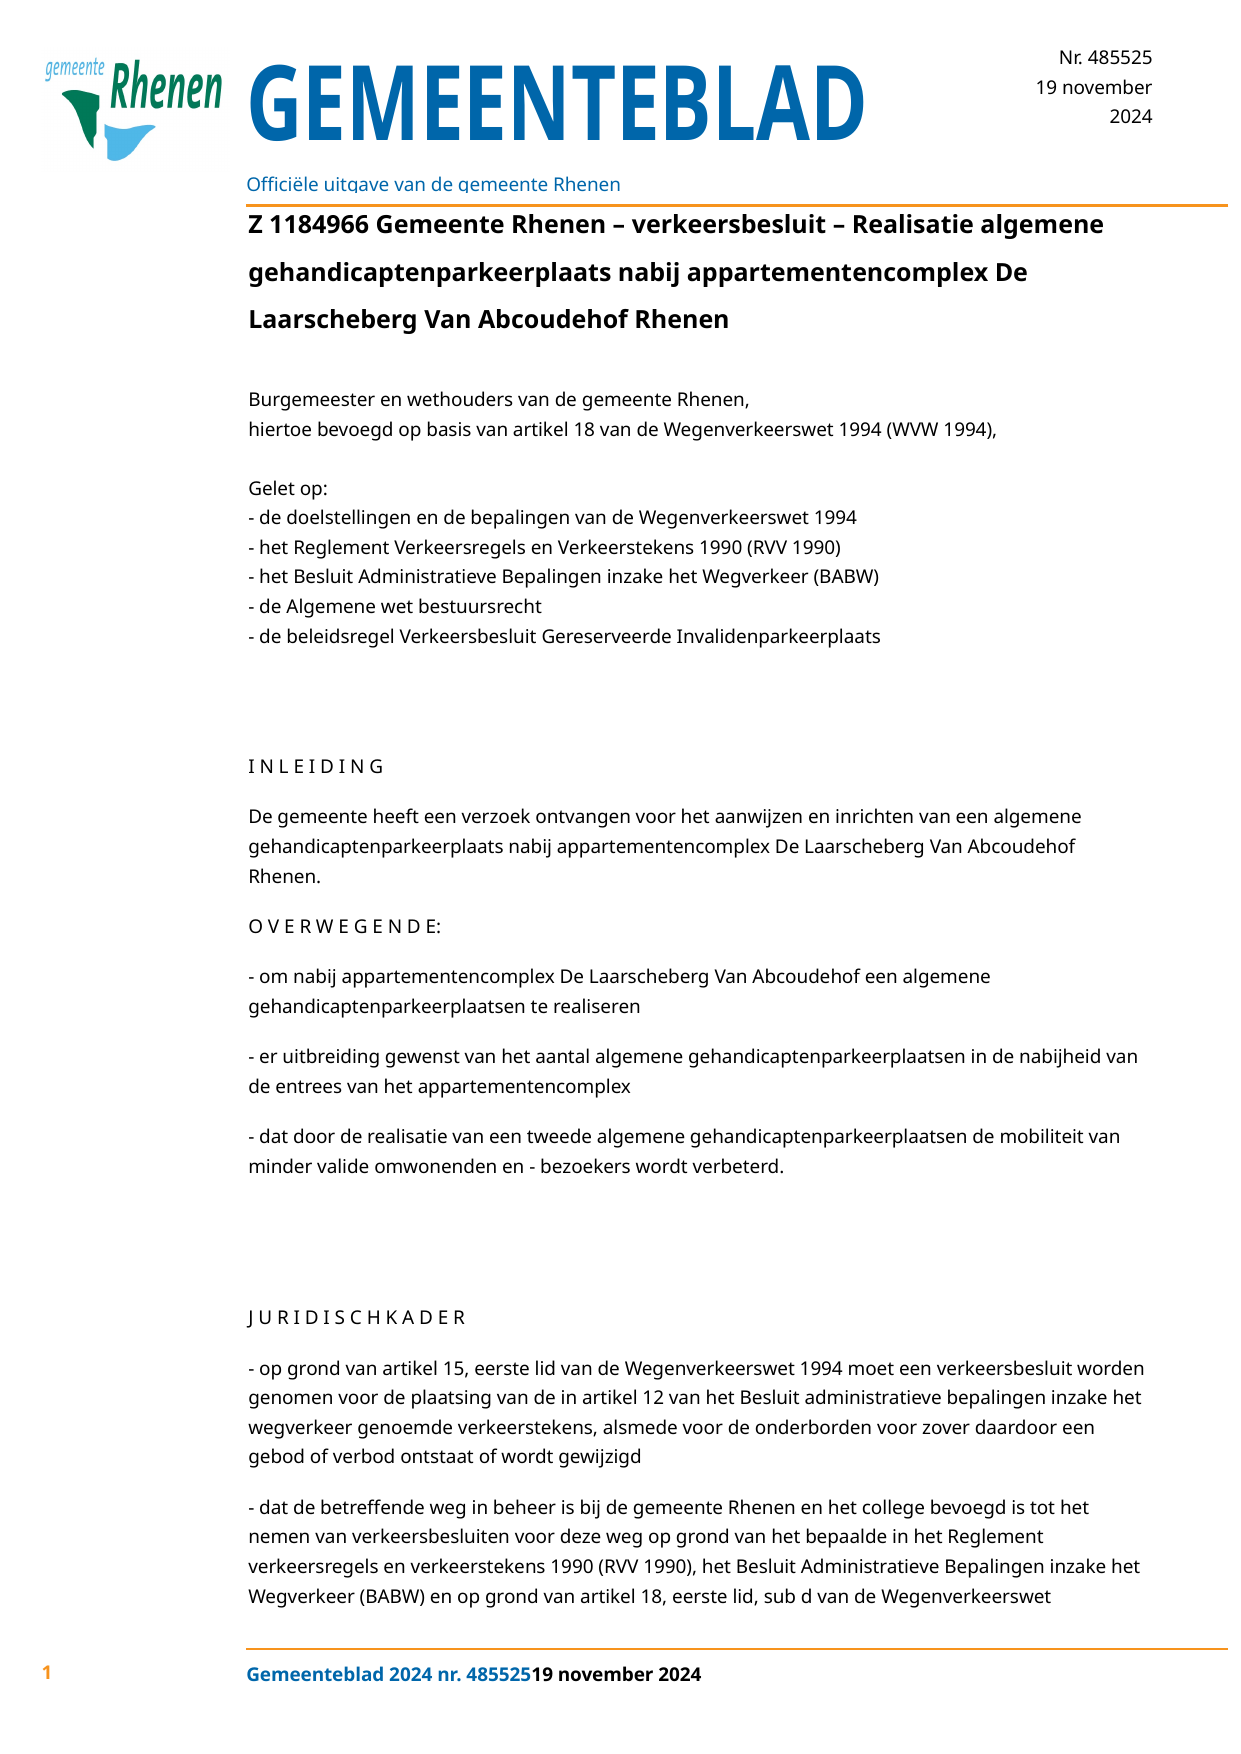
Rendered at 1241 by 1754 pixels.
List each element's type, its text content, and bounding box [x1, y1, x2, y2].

text hiertoe bevoegd op basis van artikel 18 van de Wegenverkeerswet 1994 (WVW 1994), [248, 416, 1152, 442]
text - er uitbreiding gewenst van het aantal algemene gehandicaptenparkeerplaatsen in de nabijheid van de entrees van het appartementencomplex [248, 1044, 1152, 1099]
text Gelet op: [248, 475, 1152, 501]
text - de beleidsregel Verkeersbesluit Gereserveerde Invalidenparkeerplaats [248, 623, 1152, 649]
text Z 1184966 Gemeente Rhenen – verkeersbesluit – Realisatie algemene gehandicaptenparkeerplaats nabij appartementencomplex De Laarscheberg Van Abcoudehof Rhenen [248, 207, 1152, 336]
text - om nabij appartementencomplex De Laarscheberg Van Abcoudehof een algemene gehandicaptenparkeerplaatsen te realiseren [248, 964, 1152, 1019]
text I N L E I D I N G [248, 753, 1152, 779]
text O V E R W E G E N D E: [248, 913, 1152, 939]
text De gemeente heeft een verzoek ontvangen voor het aanwijzen en inrichten van een algemene gehandicaptenparkeerplaats nabij appartementencomplex De Laarscheberg Van Abcoudehof Rhenen. [248, 804, 1152, 889]
text - op grond van artikel 15, eerste lid van de Wegenverkeerswet 1994 moet een verkeersbesluit worden genomen voor de plaatsing van de in artikel 12 van het Besluit administratieve bepalingen inzake het wegverkeer genoemde verkeerstekens, alsmede voor de onderborden voor zover daardoor een gebod of verbod ontstaat of wordt gewijzigd [248, 1355, 1152, 1469]
text - het Besluit Administratieve Bepalingen inzake het Wegverkeer (BABW) [248, 564, 1152, 589]
text - dat de betreffende weg in beheer is bij de gemeente Rhenen en het college bevoegd is tot het nemen van verkeersbesluiten voor deze weg op grond van het bepaalde in het Reglement verkeersregels en verkeerstekens 1990 (RVV 1990), het Besluit Administratieve Bepalingen inzake het Wegverkeer (BABW) en op grond van artikel 18, eerste lid, sub d van de Wegenverkeerswet [248, 1494, 1152, 1609]
text - de Algemene wet bestuursrecht [248, 593, 1152, 619]
text - het Reglement Verkeersregels en Verkeerstekens 1990 (RVV 1990) [248, 534, 1152, 560]
picture [41, 47, 231, 172]
text - de doelstellingen en de bepalingen van de Wegenverkeerswet 1994 [248, 504, 1152, 530]
text J U R I D I S C H K A D E R [248, 1304, 1152, 1330]
text Burgemeester en wethouders van de gemeente Rhenen, [248, 386, 1152, 412]
text - dat door de realisatie van een tweede algemene gehandicaptenparkeerplaatsen de mobiliteit van minder valide omwonenden en - bezoekers wordt verbeterd. [248, 1124, 1152, 1179]
